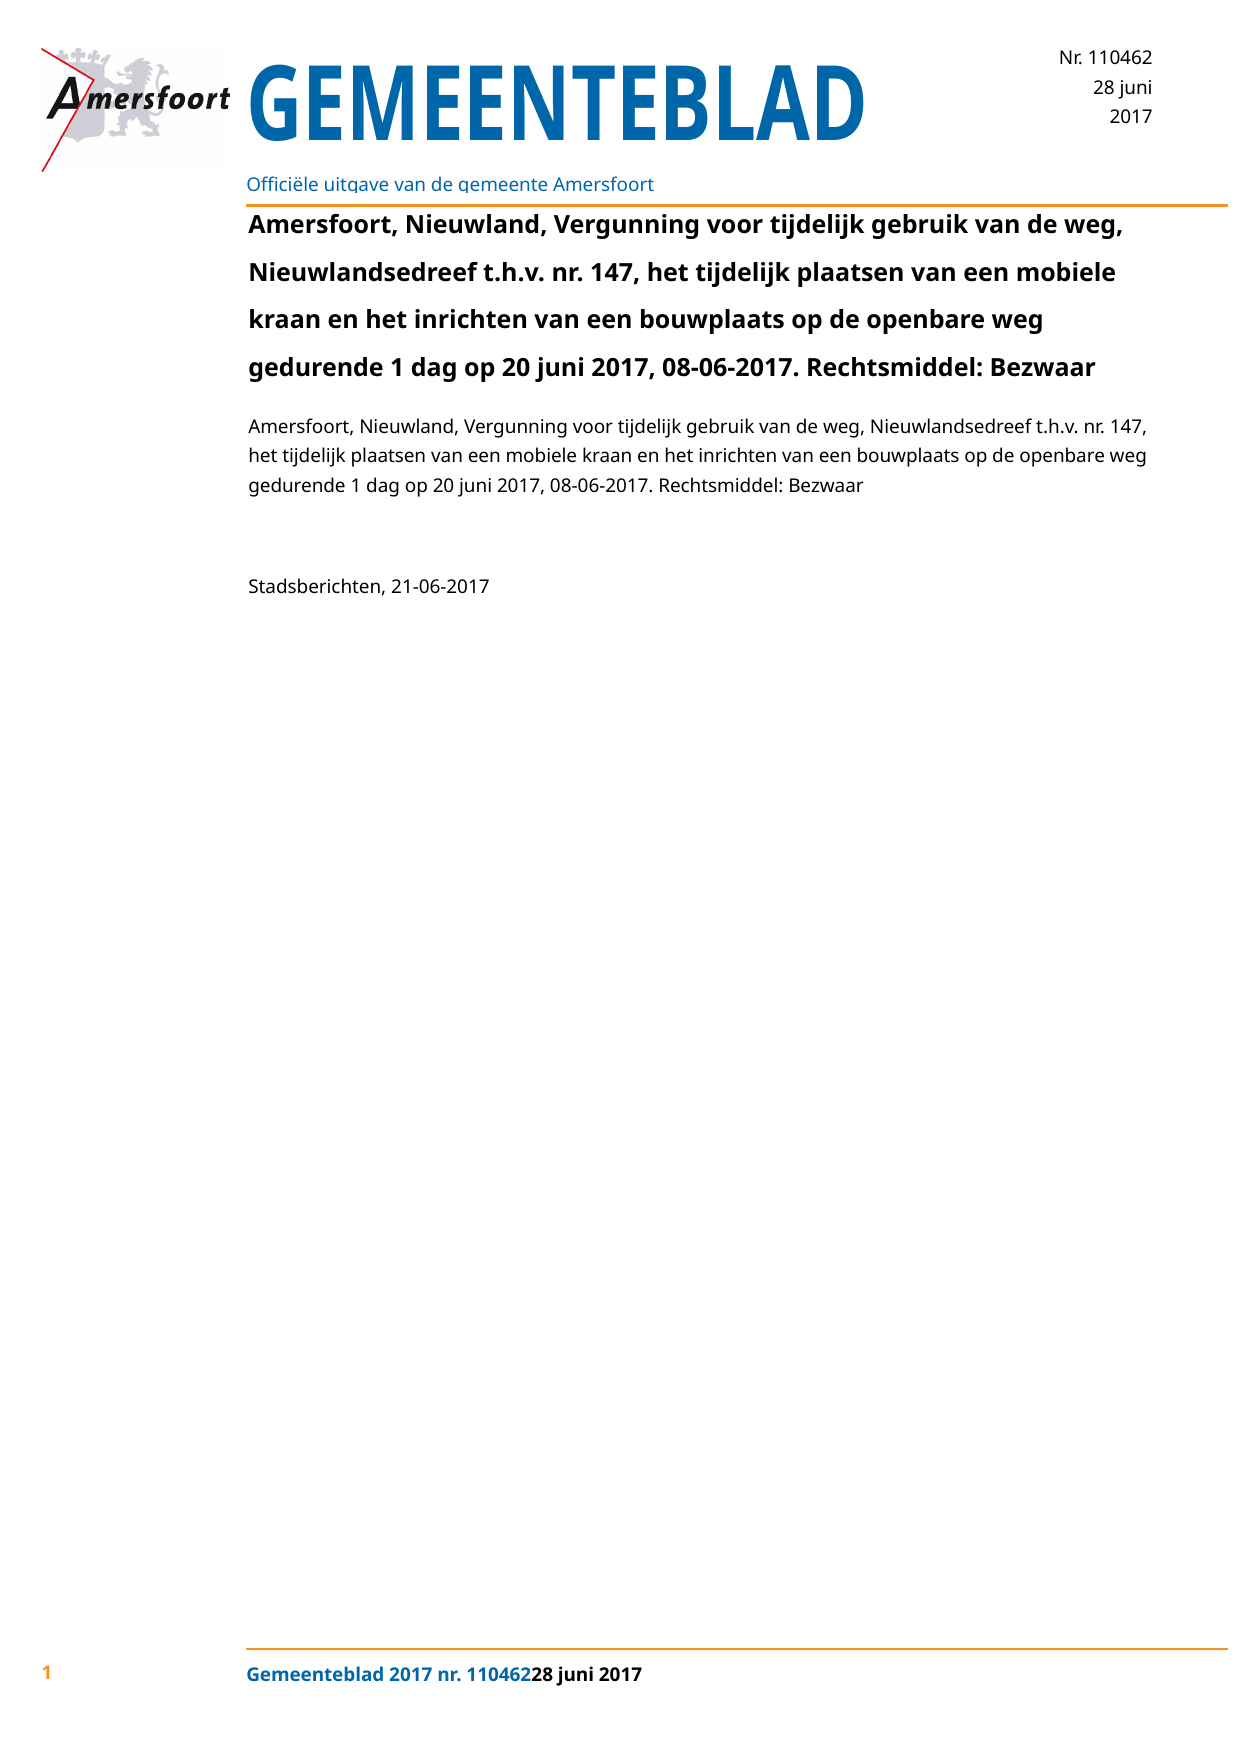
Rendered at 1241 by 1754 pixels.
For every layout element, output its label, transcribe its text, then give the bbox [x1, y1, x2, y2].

text Amersfoort, Nieuwland, Vergunning voor tijdelijk gebruik van de weg, Nieuwlandsedreef t.h.v. nr. 147, het tijdelijk plaatsen van een mobiele kraan en het inrichten van een bouwplaats op de openbare weg gedurende 1 dag op 20 juni 2017, 08-06-2017. Rechtsmiddel: Bezwaar [248, 413, 1152, 498]
text Stadsberichten, 21-06-2017 [248, 573, 1152, 599]
picture [41, 47, 231, 172]
text Amersfoort, Nieuwland, Vergunning voor tijdelijk gebruik van de weg, Nieuwlandsedreef t.h.v. nr. 147, het tijdelijk plaatsen van een mobiele kraan en het inrichten van een bouwplaats op de openbare weg gedurende 1 dag op 20 juni 2017, 08-06-2017. Rechtsmiddel: Bezwaar [248, 207, 1152, 384]
